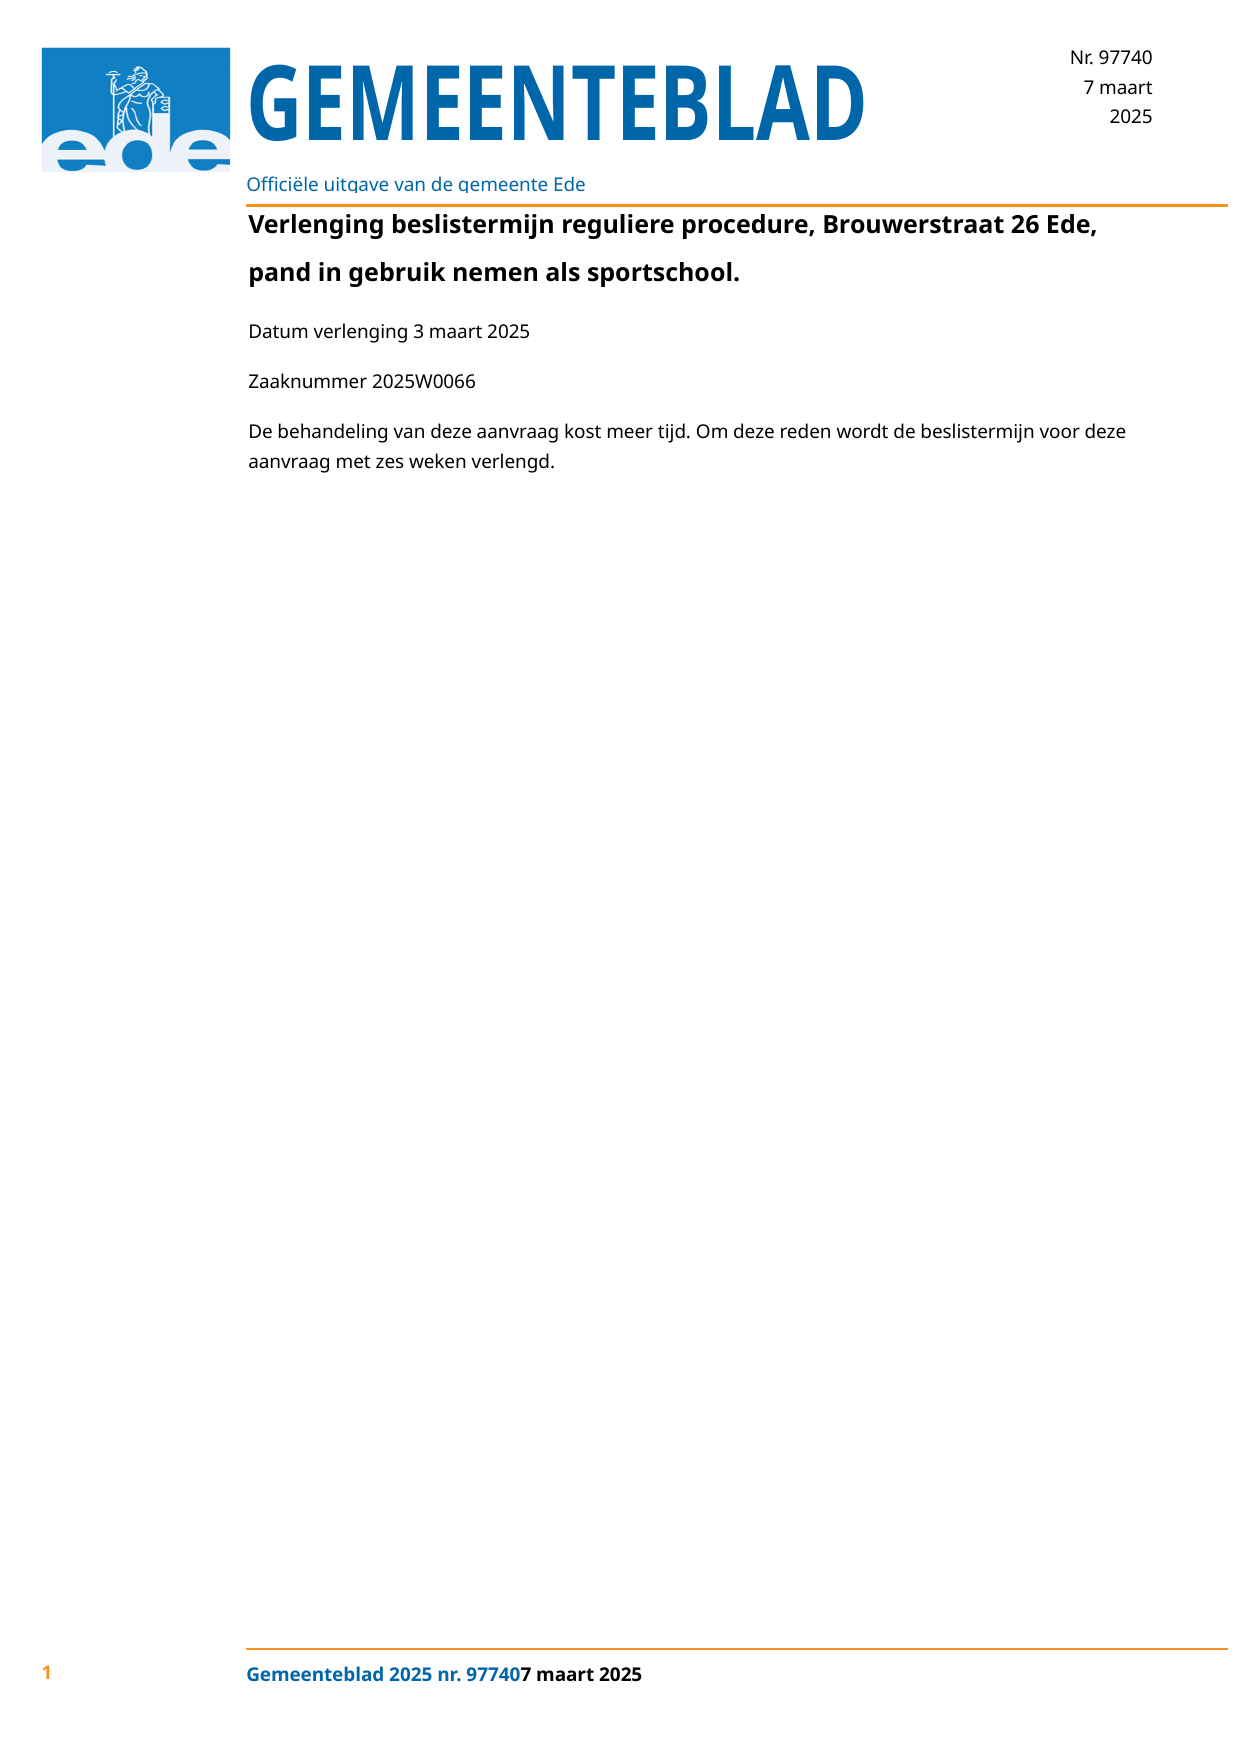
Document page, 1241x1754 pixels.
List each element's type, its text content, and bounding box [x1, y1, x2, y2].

picture [41, 47, 231, 172]
text Datum verlenging 3 maart 2025 [248, 318, 1152, 344]
text De behandeling van deze aanvraag kost meer tijd. Om deze reden wordt de beslistermijn voor deze aanvraag met zes weken verlengd. [248, 419, 1152, 474]
text Verlenging beslistermijn reguliere procedure, Brouwerstraat 26 Ede, pand in gebruik nemen als sportschool. [248, 207, 1152, 288]
text Zaaknummer 2025W0066 [248, 368, 1152, 394]
